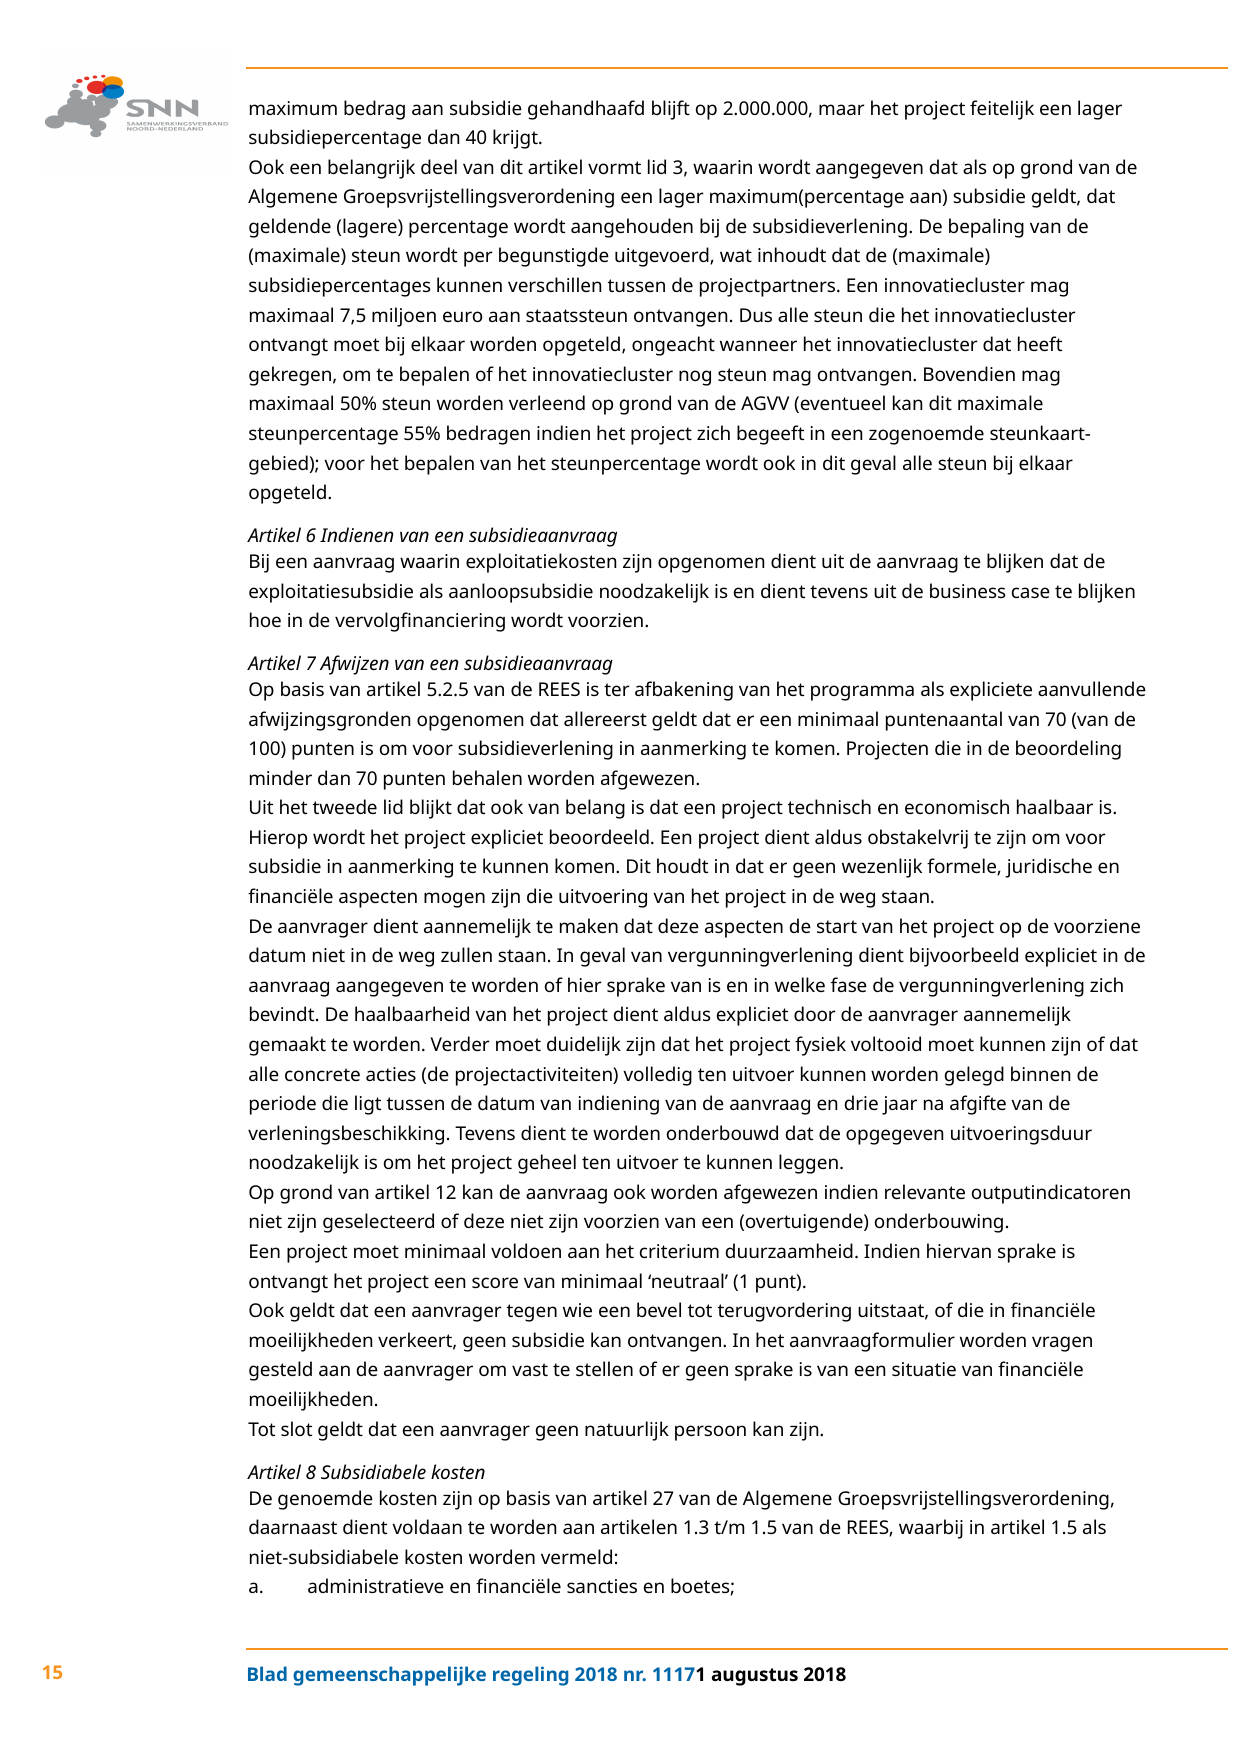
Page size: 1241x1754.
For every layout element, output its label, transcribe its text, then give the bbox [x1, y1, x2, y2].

text Een project moet minimaal voldoen aan het criterium duurzaamheid. Indien hiervan sprake is ontvangt het project een score van minimaal ‘neutraal’ (1 punt). [248, 1238, 1152, 1294]
text Artikel 8 Subsidiabele kosten [248, 1459, 1152, 1485]
text Artikel 6 Indienen van een subsidieaanvraag [248, 522, 1152, 548]
text Uit het tweede lid blijkt dat ook van belang is dat een project technisch en economisch haalbaar is. Hierop wordt het project expliciet beoordeeld. Een project dient aldus obstakelvrij te zijn om voor subsidie in aanmerking te kunnen komen. Dit houdt in dat er geen wezenlijk formele, juridische en financiële aspecten mogen zijn die uitvoering van het project in de weg staan. [248, 794, 1152, 909]
text Ook geldt dat een aanvrager tegen wie een bevel tot terugvordering uitstaat, of die in financiële moeilijkheden verkeert, geen subsidie kan ontvangen. In het aanvraagformulier worden vragen gesteld aan de aanvrager om vast te stellen of er geen sprake is van een situatie van financiële moeilijkheden. [248, 1297, 1152, 1412]
text De genoemde kosten zijn op basis van artikel 27 van de Algemene Groepsvrijstellingsverordening, daarnaast dient voldaan te worden aan artikelen 1.3 t/m 1.5 van de REES, waarbij in artikel 1.5 als niet-subsidiabele kosten worden vermeld: [248, 1485, 1152, 1569]
picture [41, 47, 231, 172]
text Artikel 7 Afwijzen van een subsidieaanvraag [248, 651, 1152, 676]
text Tot slot geldt dat een aanvrager geen natuurlijk persoon kan zijn. [248, 1416, 1152, 1442]
list administratieve en financiële sancties en boetes; [248, 1573, 1152, 1599]
text Ook een belangrijk deel van dit artikel vormt lid 3, waarin wordt aangegeven dat als op grond van de Algemene Groepsvrijstellingsverordening een lager maximum(percentage aan) subsidie geldt, dat geldende (lagere) percentage wordt aangehouden bij de subsidieverlening. De bepaling van de (maximale) steun wordt per begunstigde uitgevoerd, wat inhoudt dat de (maximale) subsidiepercentages kunnen verschillen tussen de projectpartners. Een innovatiecluster mag maximaal 7,5 miljoen euro aan staatssteun ontvangen. Dus alle steun die het innovatiecluster ontvangt moet bij elkaar worden opgeteld, ongeacht wanneer het innovatiecluster dat heeft gekregen, om te bepalen of het innovatiecluster nog steun mag ontvangen. Bovendien mag maximaal 50% steun worden verleend op grond van de AGVV (eventueel kan dit maximale steunpercentage 55% bedragen indien het project zich begeeft in een zogenoemde steunkaart-gebied); voor het bepalen van het steunpercentage wordt ook in dit geval alle steun bij elkaar opgeteld. [248, 154, 1152, 505]
text Op basis van artikel 5.2.5 van de REES is ter afbakening van het programma als expliciete aanvullende afwijzingsgronden opgenomen dat allereerst geldt dat er een minimaal puntenaantal van 70 (van de 100) punten is om voor subsidieverlening in aanmerking te komen. Projecten die in de beoordeling minder dan 70 punten behalen worden afgewezen. [248, 676, 1152, 791]
text De aanvrager dient aannemelijk te maken dat deze aspecten de start van het project op de voorziene datum niet in de weg zullen staan. In geval van vergunningverlening dient bijvoorbeeld expliciet in de aanvraag aangegeven te worden of hier sprake van is en in welke fase de vergunningverlening zich bevindt. De haalbaarheid van het project dient aldus expliciet door de aanvrager aannemelijk gemaakt te worden. Verder moet duidelijk zijn dat het project fysiek voltooid moet kunnen zijn of dat alle concrete acties (de projectactiviteiten) volledig ten uitvoer kunnen worden gelegd binnen de periode die ligt tussen de datum van indiening van de aanvraag en drie jaar na afgifte van de verleningsbeschikking. Tevens dient te worden onderbouwd dat de opgegeven uitvoeringsduur noodzakelijk is om het project geheel ten uitvoer te kunnen leggen. [248, 913, 1152, 1175]
text Op grond van artikel 12 kan de aanvraag ook worden afgewezen indien relevante outputindicatoren niet zijn geselecteerd of deze niet zijn voorzien van een (overtuigende) onderbouwing. [248, 1179, 1152, 1234]
text Bij een aanvraag waarin exploitatiekosten zijn opgenomen dient uit de aanvraag te blijken dat de exploitatiesubsidie als aanloopsubsidie noodzakelijk is en dient tevens uit de business case te blijken hoe in de vervolgfinanciering wordt voorzien. [248, 548, 1152, 633]
text maximum bedrag aan subsidie gehandhaafd blijft op 2.000.000, maar het project feitelijk een lager subsidiepercentage dan 40 krijgt. [248, 95, 1152, 150]
